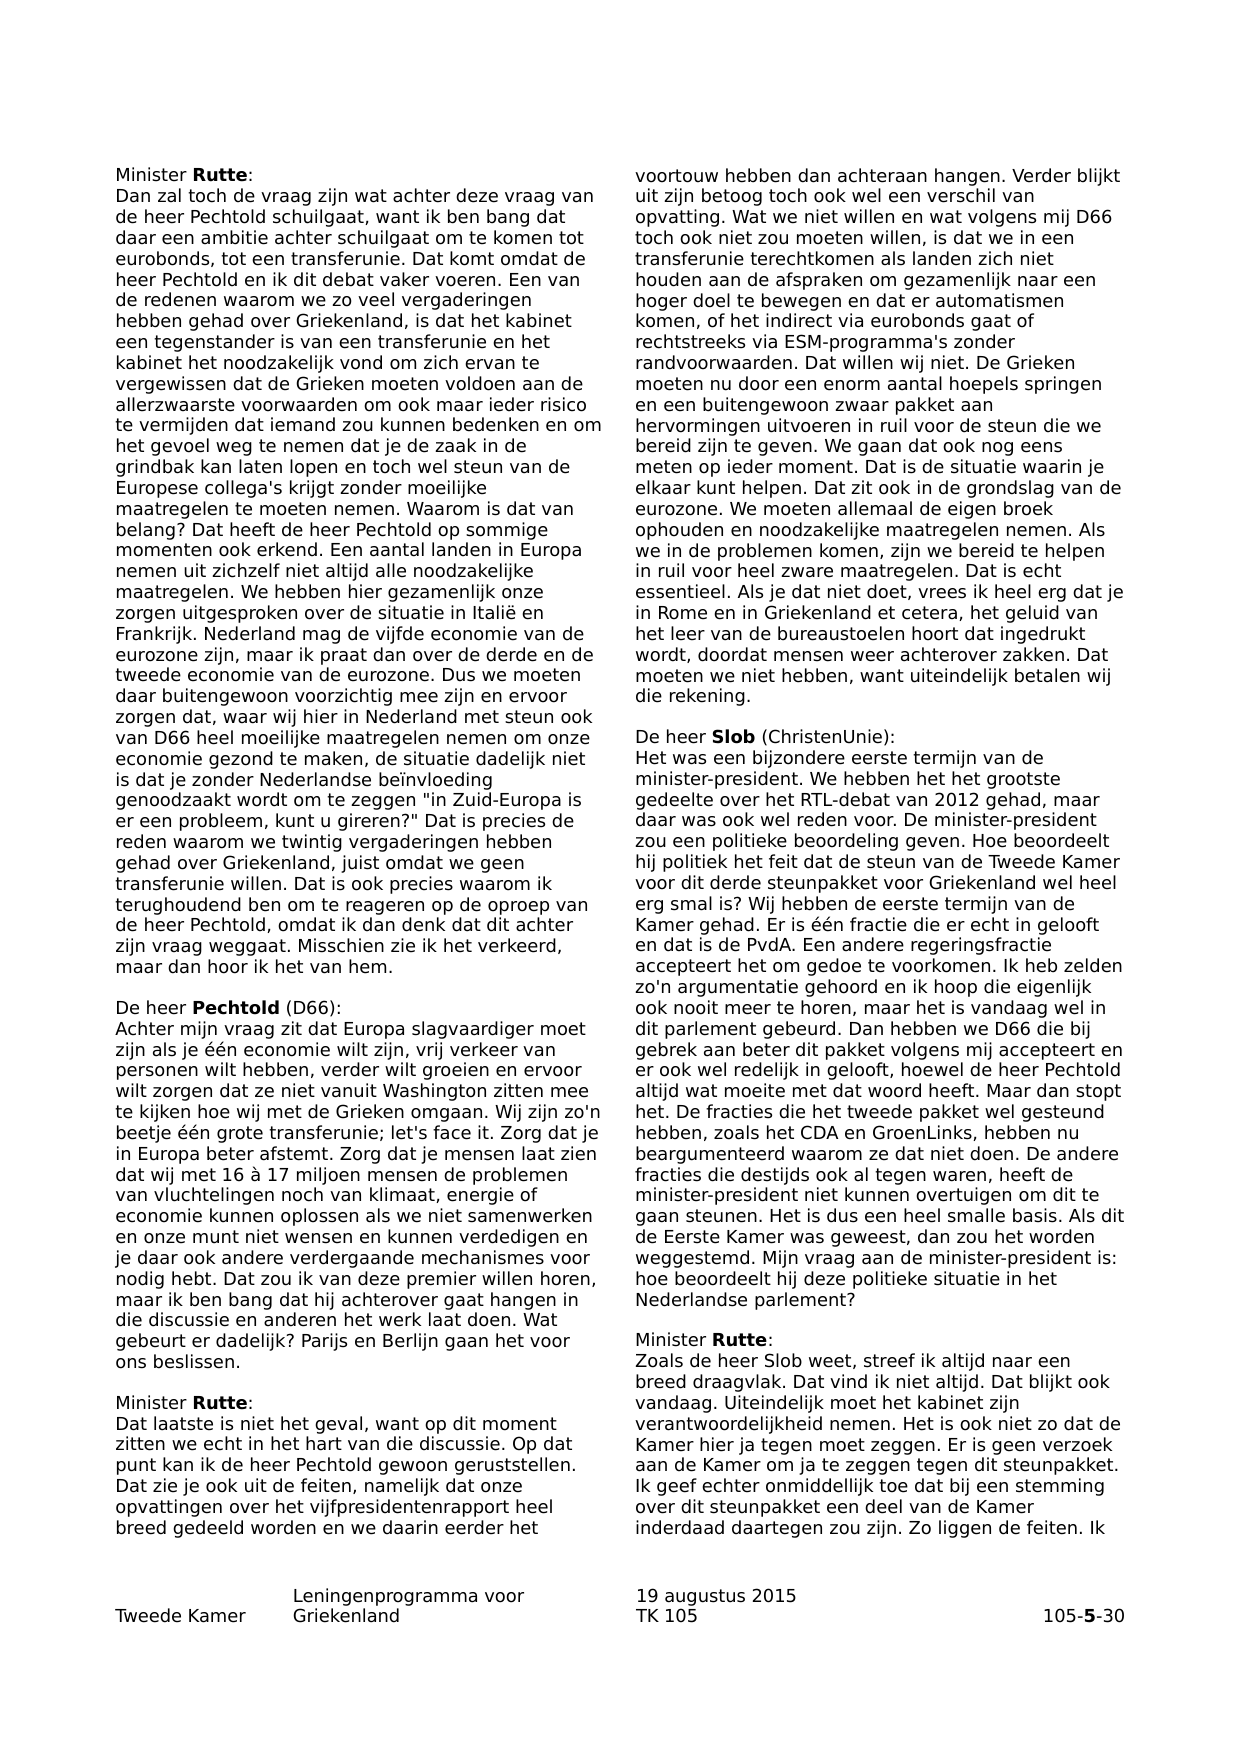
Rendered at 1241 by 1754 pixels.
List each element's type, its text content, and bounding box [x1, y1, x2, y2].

text De heer Pechtold (D66): [115, 998, 605, 1018]
text voortouw hebben dan achteraan hangen. Verder blijkt uit zijn betoog toch ook wel een verschil van opvatting. Wat we niet willen en wat volgens mij D66 toch ook niet zou moeten willen, is dat we in een transferunie terechtkomen als landen zich niet houden aan de afspraken om gezamenlijk naar een hoger doel te bewegen en dat er automatismen komen, of het indirect via eurobonds gaat of rechtstreeks via ESM-programma's zonder randvoorwaarden. Dat willen wij niet. De Grieken moeten nu door een enorm aantal hoepels springen en een buitengewoon zwaar pakket aan hervormingen uitvoeren in ruil voor de steun die we bereid zijn te geven. We gaan dat ook nog eens meten op ieder moment. Dat is de situatie waarin je elkaar kunt helpen. Dat zit ook in de grondslag van de eurozone. We moeten allemaal de eigen broek ophouden en noodzakelijke maatregelen nemen. Als we in de problemen komen, zijn we bereid te helpen in ruil voor heel zware maatregelen. Dat is echt essentieel. Als je dat niet doet, vrees ik heel erg dat je in Rome en in Griekenland et cetera, het geluid van het leer van de bureaustoelen hoort dat ingedrukt wordt, doordat mensen weer achterover zakken. Dat moeten we niet hebben, want uiteindelijk betalen wij die rekening. [635, 165, 1125, 707]
text Achter mijn vraag zit dat Europa slagvaardiger moet zijn als je één economie wilt zijn, vrij verkeer van personen wilt hebben, verder wilt groeien en ervoor wilt zorgen dat ze niet vanuit Washington zitten mee te kijken hoe wij met de Grieken omgaan. Wij zijn zo'n beetje één grote transferunie; let's face it. Zorg dat je in Europa beter afstemt. Zorg dat je mensen laat zien dat wij met 16 à 17 miljoen mensen de problemen van vluchtelingen noch van klimaat, energie of economie kunnen oplossen als we niet samenwerken en onze munt niet wensen en kunnen verdedigen en je daar ook andere verdergaande mechanismes voor nodig hebt. Dat zou ik van deze premier willen horen, maar ik ben bang dat hij achterover gaat hangen in die discussie en anderen het werk laat doen. Wat gebeurt er dadelijk? Parijs en Berlijn gaan het voor ons beslissen. [115, 1018, 605, 1373]
text Minister Rutte: [115, 1393, 605, 1413]
text De heer Slob (ChristenUnie): [635, 727, 1125, 748]
text Minister Rutte: [635, 1330, 1125, 1351]
text Het was een bijzondere eerste termijn van de minister-president. We hebben het het grootste gedeelte over het RTL-debat van 2012 gehad, maar daar was ook wel reden voor. De minister-president zou een politieke beoordeling geven. Hoe beoordeelt hij politiek het feit dat de steun van de Tweede Kamer voor dit derde steunpakket voor Griekenland wel heel erg smal is? Wij hebben de eerste termijn van de Kamer gehad. Er is één fractie die er echt in gelooft en dat is de PvdA. Een andere regeringsfractie accepteert het om gedoe te voorkomen. Ik heb zelden zo'n argumentatie gehoord en ik hoop die eigenlijk ook nooit meer te horen, maar het is vandaag wel in dit parlement gebeurd. Dan hebben we D66 die bij gebrek aan beter dit pakket volgens mij accepteert en er ook wel redelijk in gelooft, hoewel de heer Pechtold altijd wat moeite met dat woord heeft. Maar dan stopt het. De fracties die het tweede pakket wel gesteund hebben, zoals het CDA en GroenLinks, hebben nu beargumenteerd waarom ze dat niet doen. De andere fracties die destijds ook al tegen waren, heeft de minister-president niet kunnen overtuigen om dit te gaan steunen. Het is dus een heel smalle basis. Als dit de Eerste Kamer was geweest, dan zou het worden weggestemd. Mijn vraag aan de minister-president is: hoe beoordeelt hij deze politieke situatie in het Nederlandse parlement? [635, 748, 1125, 1310]
text Minister Rutte: [115, 165, 605, 186]
text Dat laatste is niet het geval, want op dit moment zitten we echt in het hart van die discussie. Op dat punt kan ik de heer Pechtold gewoon geruststellen. Dat zie je ook uit de feiten, namelijk dat onze opvattingen over het vijfpresidentenrapport heel breed gedeeld worden en we daarin eerder het [115, 1413, 605, 1538]
text Dan zal toch de vraag zijn wat achter deze vraag van de heer Pechtold schuilgaat, want ik ben bang dat daar een ambitie achter schuilgaat om te komen tot eurobonds, tot een transferunie. Dat komt omdat de heer Pechtold en ik dit debat vaker voeren. Een van de redenen waarom we zo veel vergaderingen hebben gehad over Griekenland, is dat het kabinet een tegenstander is van een transferunie en het kabinet het noodzakelijk vond om zich ervan te vergewissen dat de Grieken moeten voldoen aan de allerzwaarste voorwaarden om ook maar ieder risico te vermijden dat iemand zou kunnen bedenken en om het gevoel weg te nemen dat je de zaak in de grindbak kan laten lopen en toch wel steun van de Europese collega's krijgt zonder moeilijke maatregelen te moeten nemen. Waarom is dat van belang? Dat heeft de heer Pechtold op sommige momenten ook erkend. Een aantal landen in Europa nemen uit zichzelf niet altijd alle noodzakelijke maatregelen. We hebben hier gezamenlijk onze zorgen uitgesproken over de situatie in Italië en Frankrijk. Nederland mag de vijfde economie van de eurozone zijn, maar ik praat dan over de derde en de tweede economie van de eurozone. Dus we moeten daar buitengewoon voorzichtig mee zijn en ervoor zorgen dat, waar wij hier in Nederland met steun ook van D66 heel moeilijke maatregelen nemen om onze economie gezond te maken, de situatie dadelijk niet is dat je zonder Nederlandse beïnvloeding genoodzaakt wordt om te zeggen "in Zuid-Europa is er een probleem, kunt u gireren?" Dat is precies de reden waarom we twintig vergaderingen hebben gehad over Griekenland, juist omdat we geen transferunie willen. Dat is ook precies waarom ik terughoudend ben om te reageren op de oproep van de heer Pechtold, omdat ik dan denk dat dit achter zijn vraag weggaat. Misschien zie ik het verkeerd, maar dan hoor ik het van hem. [115, 186, 605, 978]
text Zoals de heer Slob weet, streef ik altijd naar een breed draagvlak. Dat vind ik niet altijd. Dat blijkt ook vandaag. Uiteindelijk moet het kabinet zijn verantwoordelijkheid nemen. Het is ook niet zo dat de Kamer hier ja tegen moet zeggen. Er is geen verzoek aan de Kamer om ja te zeggen tegen dit steunpakket. Ik geef echter onmiddellijk toe dat bij een stemming over dit steunpakket een deel van de Kamer inderdaad daartegen zou zijn. Zo liggen de feiten. Ik [635, 1351, 1125, 1538]
